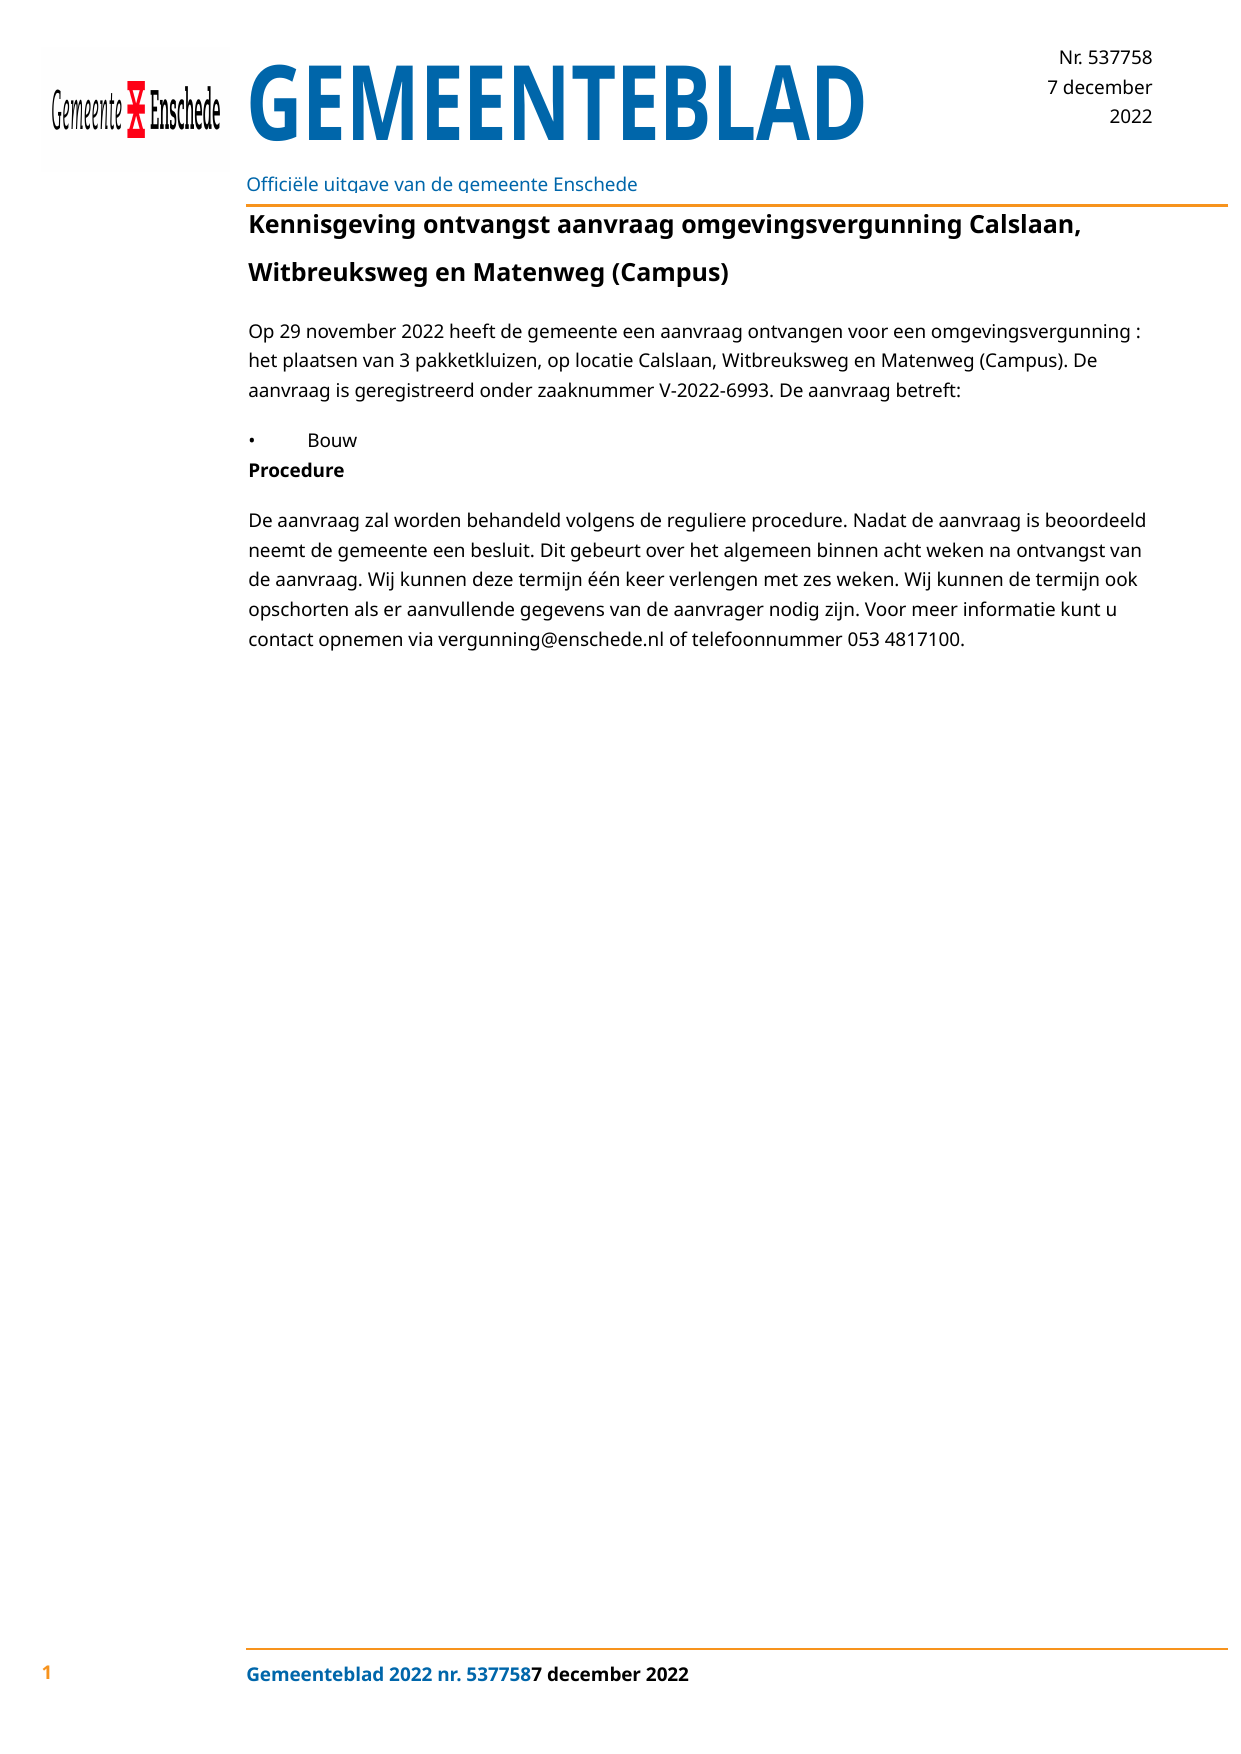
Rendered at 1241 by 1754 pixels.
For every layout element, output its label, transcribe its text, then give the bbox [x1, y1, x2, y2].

list Bouw [248, 427, 1152, 453]
text Op 29 november 2022 heeft de gemeente een aanvraag ontvangen voor een omgevingsvergunning : het plaatsen van 3 pakketkluizen, op locatie Calslaan, Witbreuksweg en Matenweg (Campus). De aanvraag is geregistreerd onder zaaknummer V-2022-6993. De aanvraag betreft: [248, 318, 1152, 403]
text Kennisgeving ontvangst aanvraag omgevingsvergunning Calslaan, Witbreuksweg en Matenweg (Campus) [248, 207, 1152, 288]
picture [41, 47, 231, 172]
text De aanvraag zal worden behandeld volgens de reguliere procedure. Nadat de aanvraag is beoordeeld neemt de gemeente een besluit. Dit gebeurt over het algemeen binnen acht weken na ontvangst van de aanvraag. Wij kunnen deze termijn één keer verlengen met zes weken. Wij kunnen de termijn ook opschorten als er aanvullende gegevens van de aanvrager nodig zijn. Voor meer informatie kunt u contact opnemen via vergunning@enschede.nl of telefoonnummer 053 4817100. [248, 507, 1152, 652]
text Procedure [248, 457, 1152, 483]
